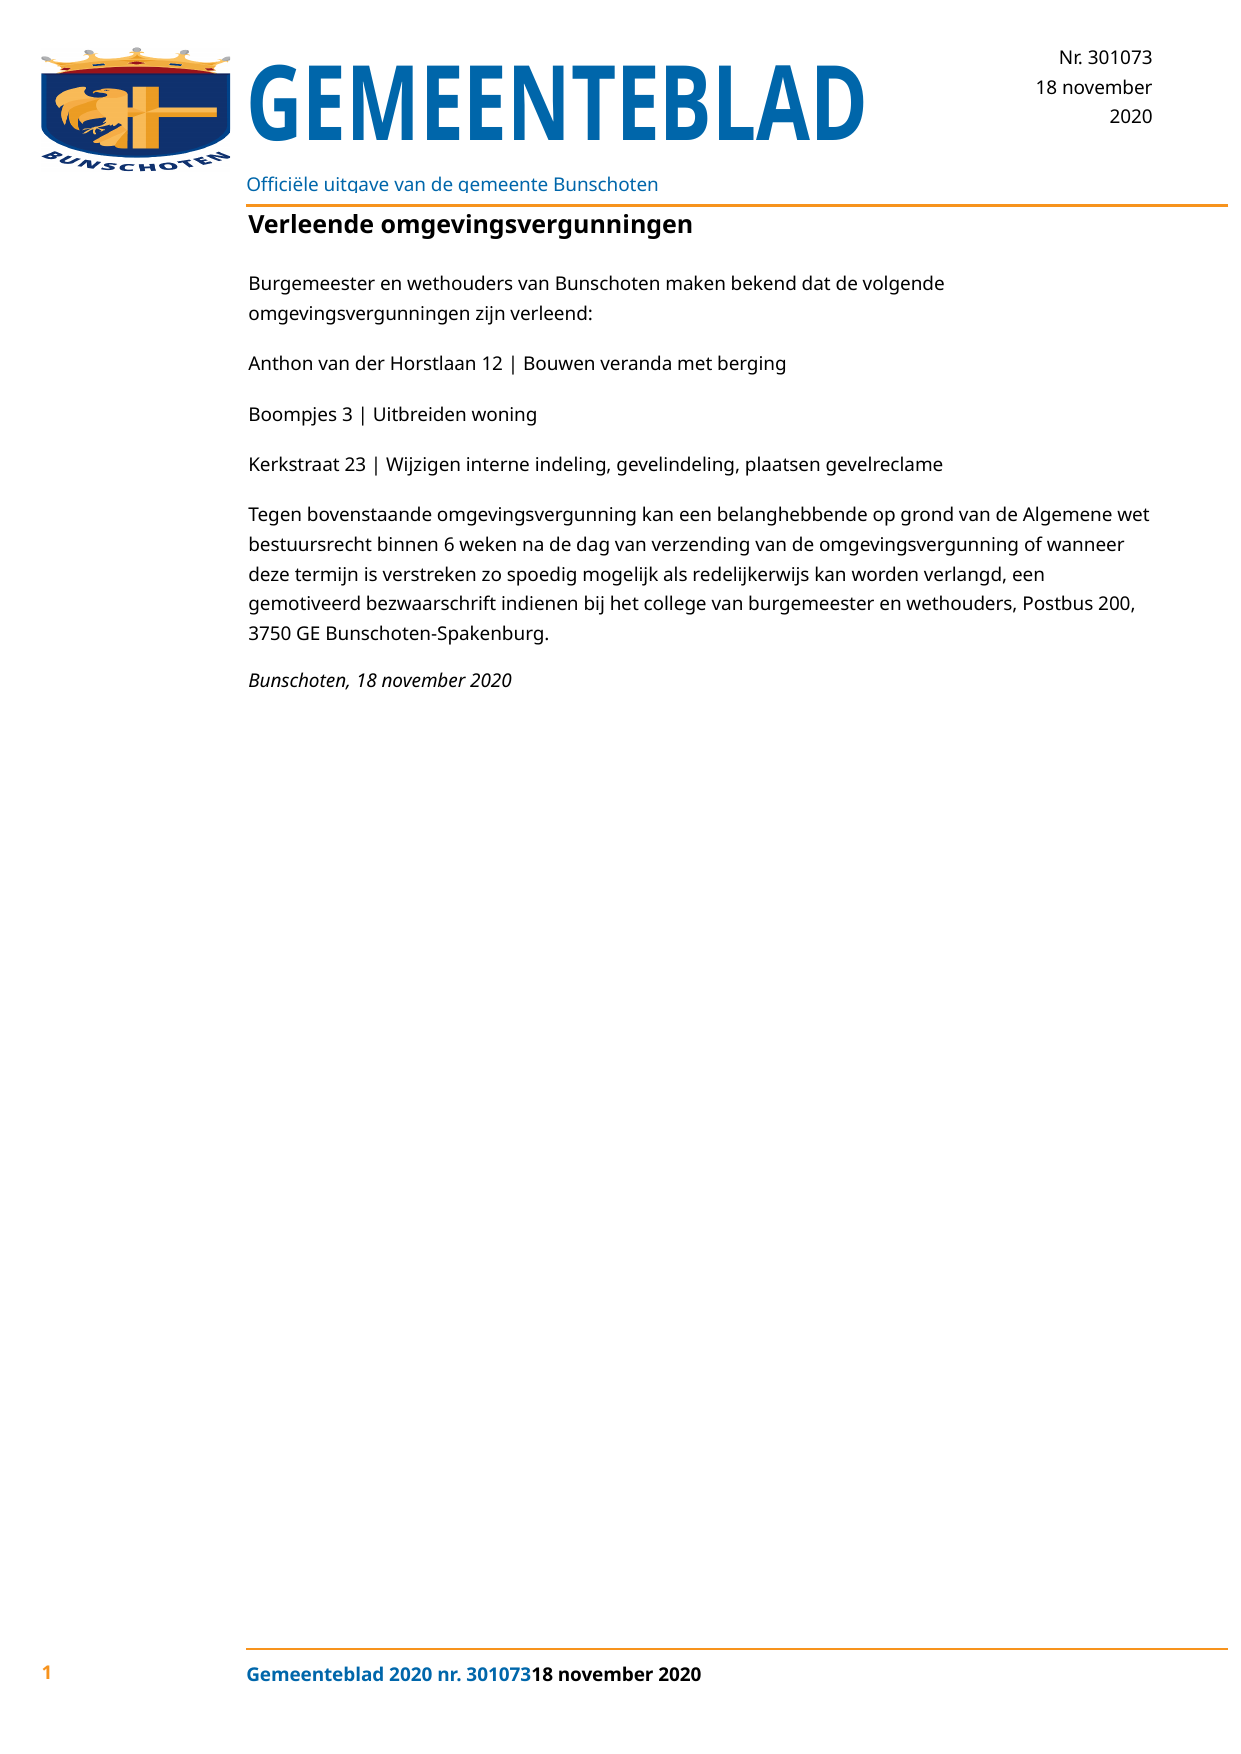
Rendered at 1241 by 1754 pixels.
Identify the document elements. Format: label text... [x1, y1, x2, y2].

text Bunschoten, 18 november 2020 [248, 668, 1152, 693]
text Burgemeester en wethouders van Bunschoten maken bekend dat de volgende omgevingsvergunningen zijn verleend: [248, 270, 1152, 326]
text Boompjes 3 | Uitbreiden woning [248, 401, 1152, 426]
picture [41, 47, 231, 172]
text Anthon van der Horstlaan 12 | Bouwen veranda met berging [248, 350, 1152, 376]
text Kerkstraat 23 | Wijzigen interne indeling, gevelindeling, plaatsen gevelreclame [248, 451, 1152, 477]
text Tegen bovenstaande omgevingsvergunning kan een belanghebbende op grond van de Algemene wet bestuursrecht binnen 6 weken na de dag van verzending van de omgevingsvergunning of wanneer deze termijn is verstreken zo spoedig mogelijk als redelijkerwijs kan worden verlangd, een gemotiveerd bezwaarschrift indienen bij het college van burgemeester en wethouders, Postbus 200, 3750 GE Bunschoten-Spakenburg. [248, 502, 1152, 646]
text Verleende omgevingsvergunningen [248, 207, 1152, 241]
